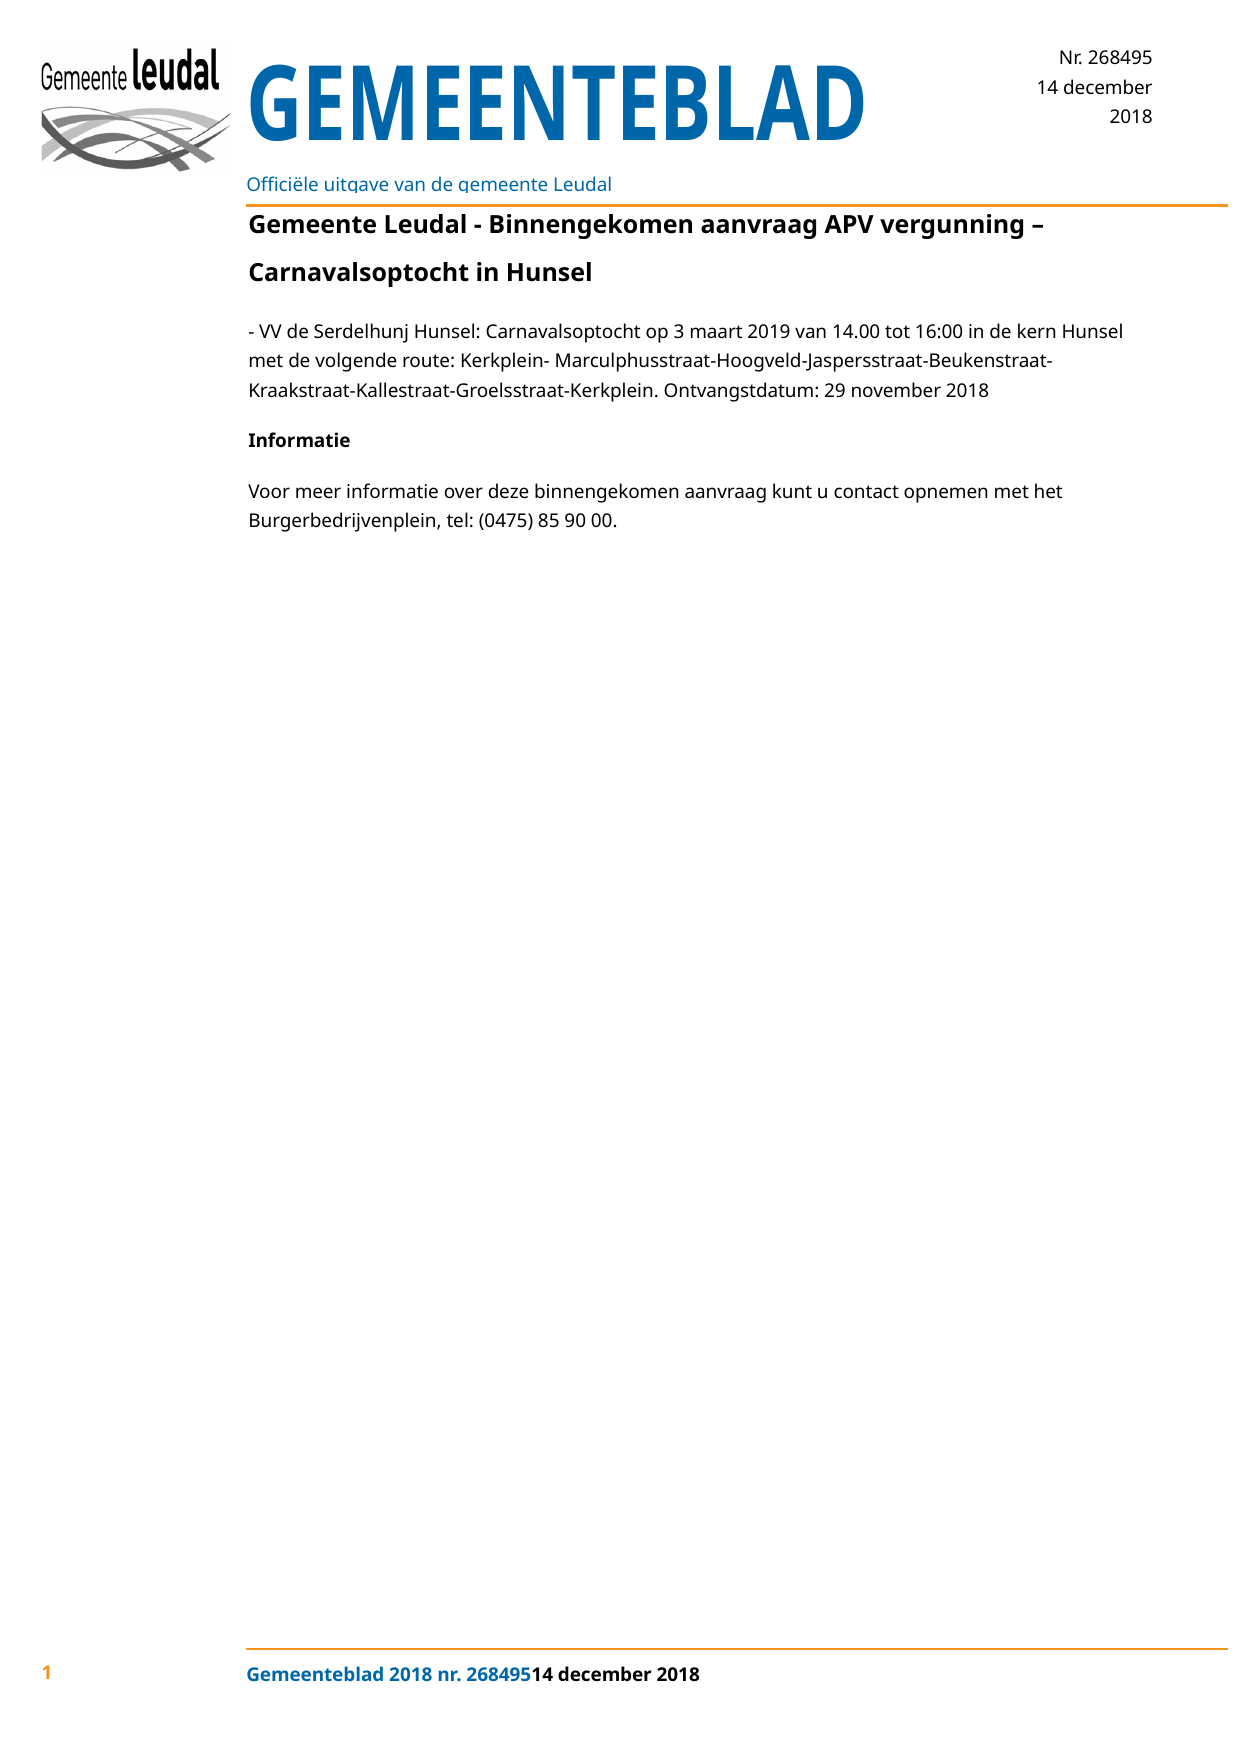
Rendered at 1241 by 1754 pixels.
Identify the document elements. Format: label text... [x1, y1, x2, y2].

text - VV de Serdelhunj Hunsel: Carnavalsoptocht op 3 maart 2019 van 14.00 tot 16:00 in de kern Hunsel met de volgende route: Kerkplein- Marculphusstraat-Hoogveld-Jaspersstraat-Beukenstraat-Kraakstraat-Kallestraat-Groelsstraat-Kerkplein. Ontvangstdatum: 29 november 2018 [248, 318, 1152, 403]
text Voor meer informatie over deze binnengekomen aanvraag kunt u contact opnemen met het Burgerbedrijvenplein, tel: (0475) 85 90 00. [248, 478, 1152, 533]
picture [41, 47, 231, 172]
text Informatie [248, 427, 1152, 453]
text Gemeente Leudal - Binnengekomen aanvraag APV vergunning – Carnavalsoptocht in Hunsel [248, 207, 1152, 288]
